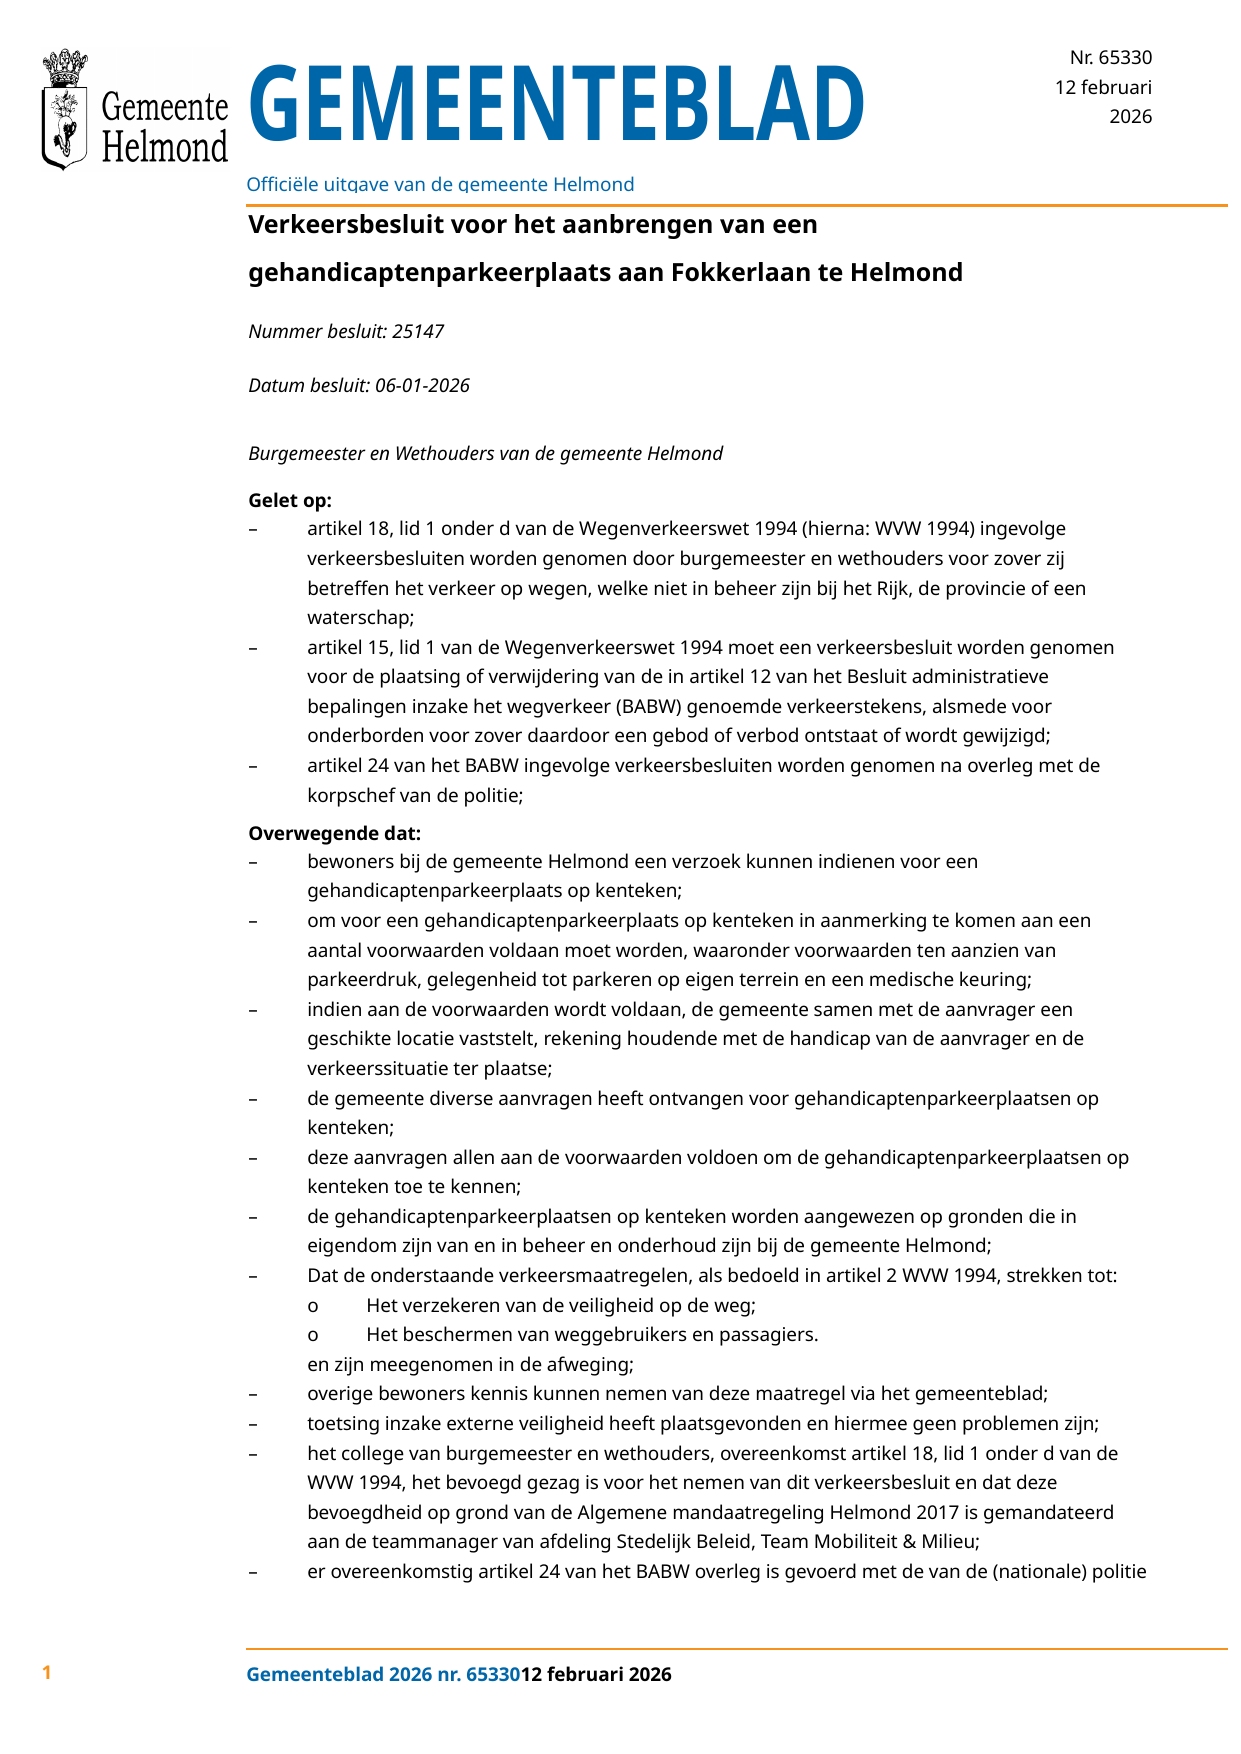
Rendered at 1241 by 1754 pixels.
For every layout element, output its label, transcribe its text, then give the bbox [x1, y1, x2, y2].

text Datum besluit: 06-01-2026 [248, 372, 1152, 398]
list toetsing inzake externe veiligheid heeft plaatsgevonden en hiermee geen problemen zijn; [248, 1410, 1152, 1436]
list Het beschermen van weggebruikers en passagiers. [307, 1321, 1152, 1347]
list artikel 18, lid 1 onder d van de Wegenverkeerswet 1994 (hierna: WVW 1994) ingevolge verkeersbesluiten worden genomen door burgemeester en wethouders voor zover zij betreffen het verkeer op wegen, welke niet in beheer zijn bij het Rijk, de provincie of een waterschap; [248, 516, 1152, 630]
list indien aan de voorwaarden wordt voldaan, de gemeente samen met de aanvrager een geschikte locatie vaststelt, rekening houdende met de handicap van de aanvrager en de verkeerssituatie ter plaatse; [248, 996, 1152, 1081]
list het college van burgemeester en wethouders, overeenkomst artikel 18, lid 1 onder d van de WVW 1994, het bevoegd gezag is voor het nemen van dit verkeersbesluit en dat deze bevoegdheid op grond van de Algemene mandaatregeling Helmond 2017 is gemandateerd aan de teammanager van afdeling Stedelijk Beleid, Team Mobiliteit & Milieu; [248, 1440, 1152, 1554]
list en zijn meegenomen in de afweging; [248, 1351, 1152, 1377]
list om voor een gehandicaptenparkeerplaats op kenteken in aanmerking te komen aan een aantal voorwaarden voldaan moet worden, waaronder voorwaarden ten aanzien van parkeerdruk, gelegenheid tot parkeren op eigen terrein en een medische keuring; [248, 907, 1152, 992]
list de gehandicaptenparkeerplaatsen op kenteken worden aangewezen op gronden die in eigendom zijn van en in beheer en onderhoud zijn bij de gemeente Helmond; [248, 1203, 1152, 1258]
text Burgemeester en Wethouders van de gemeente Helmond [248, 440, 1152, 465]
list Het verzekeren van de veiligheid op de weg; [307, 1292, 1152, 1318]
list artikel 24 van het BABW ingevolge verkeersbesluiten worden genomen na overleg met de korpschef van de politie; [248, 752, 1152, 808]
list de gemeente diverse aanvragen heeft ontvangen voor gehandicaptenparkeerplaatsen op kenteken; [248, 1085, 1152, 1140]
list Dat de onderstaande verkeersmaatregelen, als bedoeld in artikel 2 WVW 1994, strekken tot: [248, 1262, 1152, 1288]
list artikel 15, lid 1 van de Wegenverkeerswet 1994 moet een verkeersbesluit worden genomen voor de plaatsing of verwijdering van de in artikel 12 van het Besluit administratieve bepalingen inzake het wegverkeer (BABW) genoemde verkeerstekens, alsmede voor onderborden voor zover daardoor een gebod of verbod ontstaat of wordt gewijzigd; [248, 634, 1152, 748]
picture [41, 47, 231, 172]
list er overeenkomstig artikel 24 van het BABW overleg is gevoerd met de van de (nationale) politie [248, 1558, 1152, 1584]
text Gelet op: [248, 487, 1152, 513]
text Verkeersbesluit voor het aanbrengen van een gehandicaptenparkeerplaats aan Fokkerlaan te Helmond [248, 207, 1152, 288]
list bewoners bij de gemeente Helmond een verzoek kunnen indienen voor een gehandicaptenparkeerplaats op kenteken; [248, 848, 1152, 903]
text Nummer besluit: 25147 [248, 318, 1152, 344]
list overige bewoners kennis kunnen nemen van deze maatregel via het gemeenteblad; [248, 1381, 1152, 1406]
text Overwegende dat: [248, 820, 1152, 846]
list deze aanvragen allen aan de voorwaarden voldoen om de gehandicaptenparkeerplaatsen op kenteken toe te kennen; [248, 1144, 1152, 1199]
